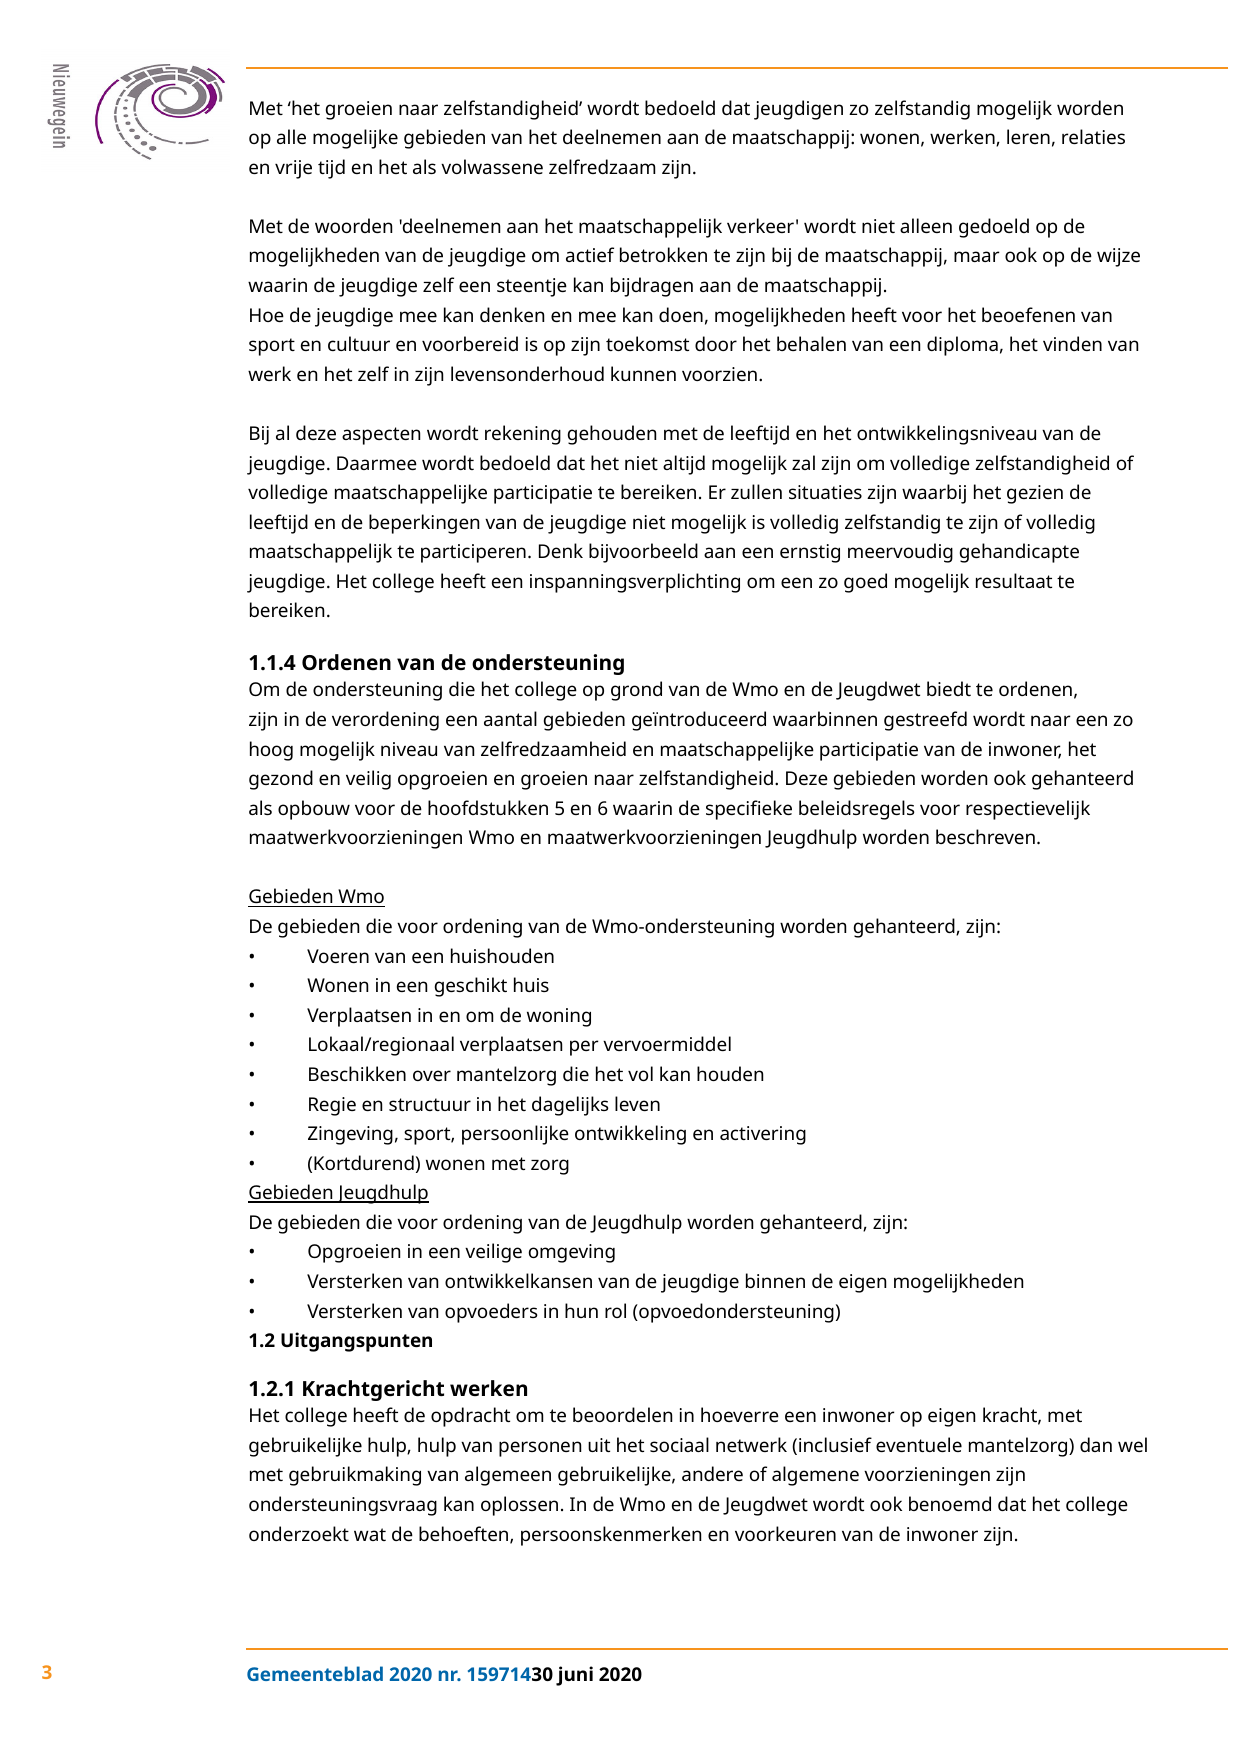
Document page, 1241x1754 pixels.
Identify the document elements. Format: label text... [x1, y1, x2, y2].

list Lokaal/regionaal verplaatsen per vervoermiddel [248, 1032, 1152, 1057]
list Beschikken over mantelzorg die het vol kan houden [248, 1061, 1152, 1087]
text Gebieden Jeugdhulp [248, 1179, 1152, 1205]
text zijn in de verordening een aantal gebieden geïntroduceerd waarbinnen gestreefd wordt naar een zo hoog mogelijk niveau van zelfredzaamheid en maatschappelijke participatie van de inwoner, het gezond en veilig opgroeien en groeien naar zelfstandigheid. Deze gebieden worden ook gehanteerd als opbouw voor de hoofdstukken 5 en 6 waarin de specifieke beleidsregels voor respectievelijk maatwerkvoorzieningen Wmo en maatwerkvoorzieningen Jeugdhulp worden beschreven. [248, 706, 1152, 850]
text Het college heeft de opdracht om te beoordelen in hoeverre een inwoner op eigen kracht, met gebruikelijke hulp, hulp van personen uit het sociaal netwerk (inclusief eventuele mantelzorg) dan wel met gebruikmaking van algemeen gebruikelijke, andere of algemene voorzieningen zijn ondersteuningsvraag kan oplossen. In de Wmo en de Jeugdwet wordt ook benoemd dat het college onderzoekt wat de behoeften, persoonskenmerken en voorkeuren van de inwoner zijn. [248, 1402, 1152, 1546]
text Bij al deze aspecten wordt rekening gehouden met de leeftijd en het ontwikkelingsniveau van de jeugdige. Daarmee wordt bedoeld dat het niet altijd mogelijk zal zijn om volledige zelfstandigheid of volledige maatschappelijke participatie te bereiken. Er zullen situaties zijn waarbij het gezien de leeftijd en de beperkingen van de jeugdige niet mogelijk is volledig zelfstandig te zijn of volledig maatschappelijk te participeren. Denk bijvoorbeeld aan een ernstig meervoudig gehandicapte jeugdige. Het college heeft een inspanningsverplichting om een zo goed mogelijk resultaat te bereiken. [248, 420, 1152, 623]
text Hoe de jeugdige mee kan denken en mee kan doen, mogelijkheden heeft voor het beoefenen van sport en cultuur en voorbereid is op zijn toekomst door het behalen van een diploma, het vinden van werk en het zelf in zijn levensonderhoud kunnen voorzien. [248, 302, 1152, 387]
list Opgroeien in een veilige omgeving [248, 1239, 1152, 1264]
text 1.1.4 Ordenen van de ondersteuning [248, 648, 1152, 677]
list Versterken van ontwikkelkansen van de jeugdige binnen de eigen mogelijkheden [248, 1268, 1152, 1294]
text Met ‘het groeien naar zelfstandigheid’ wordt bedoeld dat jeugdigen zo zelfstandig mogelijk worden op alle mogelijke gebieden van het deelnemen aan de maatschappij: wonen, werken, leren, relaties en vrije tijd en het als volwassene zelfredzaam zijn. [248, 95, 1152, 180]
text Gebieden Wmo [248, 884, 1152, 909]
text De gebieden die voor ordening van de Wmo-ondersteuning worden gehanteerd, zijn: [248, 913, 1152, 939]
text 1.2 Uitgangspunten [248, 1327, 1152, 1353]
text Met de woorden 'deelnemen aan het maatschappelijk verkeer' wordt niet alleen gedoeld op de mogelijkheden van de jeugdige om actief betrokken te zijn bij de maatschappij, maar ook op de wijze waarin de jeugdige zelf een steentje kan bijdragen aan de maatschappij. [248, 213, 1152, 298]
text Om de ondersteuning die het college op grond van de Wmo en de Jeugdwet biedt te ordenen, [248, 677, 1152, 702]
list (Kortdurend) wonen met zorg [248, 1150, 1152, 1176]
text 1.2.1 Krachtgericht werken [248, 1374, 1152, 1402]
list Versterken van opvoeders in hun rol (opvoedondersteuning) [248, 1298, 1152, 1323]
list Zingeving, sport, persoonlijke ontwikkeling en activering [248, 1120, 1152, 1146]
picture [41, 47, 231, 172]
list Verplaatsen in en om de woning [248, 1002, 1152, 1028]
list Wonen in een geschikt huis [248, 972, 1152, 998]
list Regie en structuur in het dagelijks leven [248, 1091, 1152, 1116]
list Voeren van een huishouden [248, 943, 1152, 968]
text De gebieden die voor ordening van de Jeugdhulp worden gehanteerd, zijn: [248, 1209, 1152, 1235]
